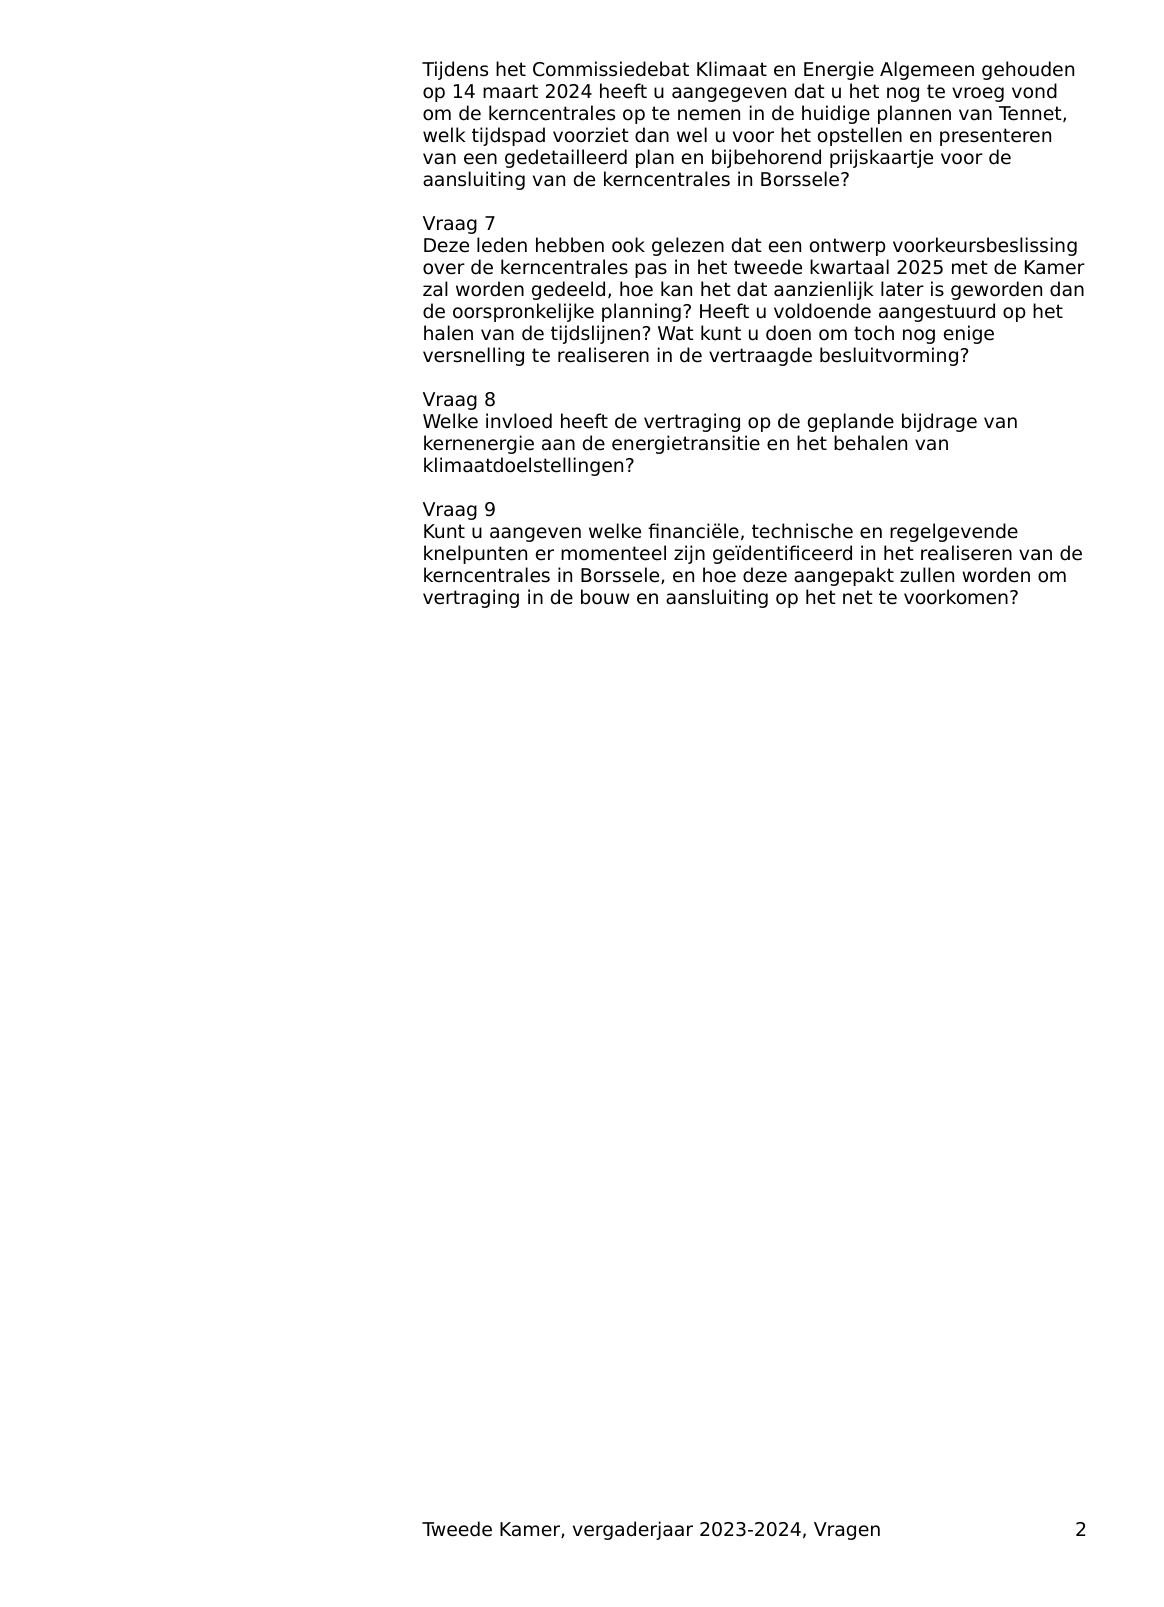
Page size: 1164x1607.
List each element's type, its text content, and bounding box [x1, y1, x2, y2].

text Deze leden hebben ook gelezen dat een ontwerp voorkeursbeslissing over de kerncentrales pas in het tweede kwartaal 2025 met de Kamer zal worden gedeeld, hoe kan het dat aanzienlijk later is geworden dan de oorspronkelijke planning? Heeft u voldoende aangestuurd op het halen van de tijdslijnen? Wat kunt u doen om toch nog enige versnelling te realiseren in de vertraagde besluitvorming? [422, 235, 1087, 367]
text Vraag 9 [422, 499, 1087, 521]
text Vraag 7 [422, 213, 1087, 235]
text Vraag 8 [422, 389, 1087, 411]
text Tijdens het Commissiedebat Klimaat en Energie Algemeen gehouden op 14 maart 2024 heeft u aangegeven dat u het nog te vroeg vond om de kerncentrales op te nemen in de huidige plannen van Tennet, welk tijdspad voorziet dan wel u voor het opstellen en presenteren van een gedetailleerd plan en bijbehorend prijskaartje voor de aansluiting van de kerncentrales in Borssele? [422, 59, 1087, 191]
text Kunt u aangeven welke financiële, technische en regelgevende knelpunten er momenteel zijn geïdentificeerd in het realiseren van de kerncentrales in Borssele, en hoe deze aangepakt zullen worden om vertraging in de bouw en aansluiting op het net te voorkomen? [422, 521, 1087, 609]
text Welke invloed heeft de vertraging op de geplande bijdrage van kernenergie aan de energietransitie en het behalen van klimaatdoelstellingen? [422, 411, 1087, 477]
